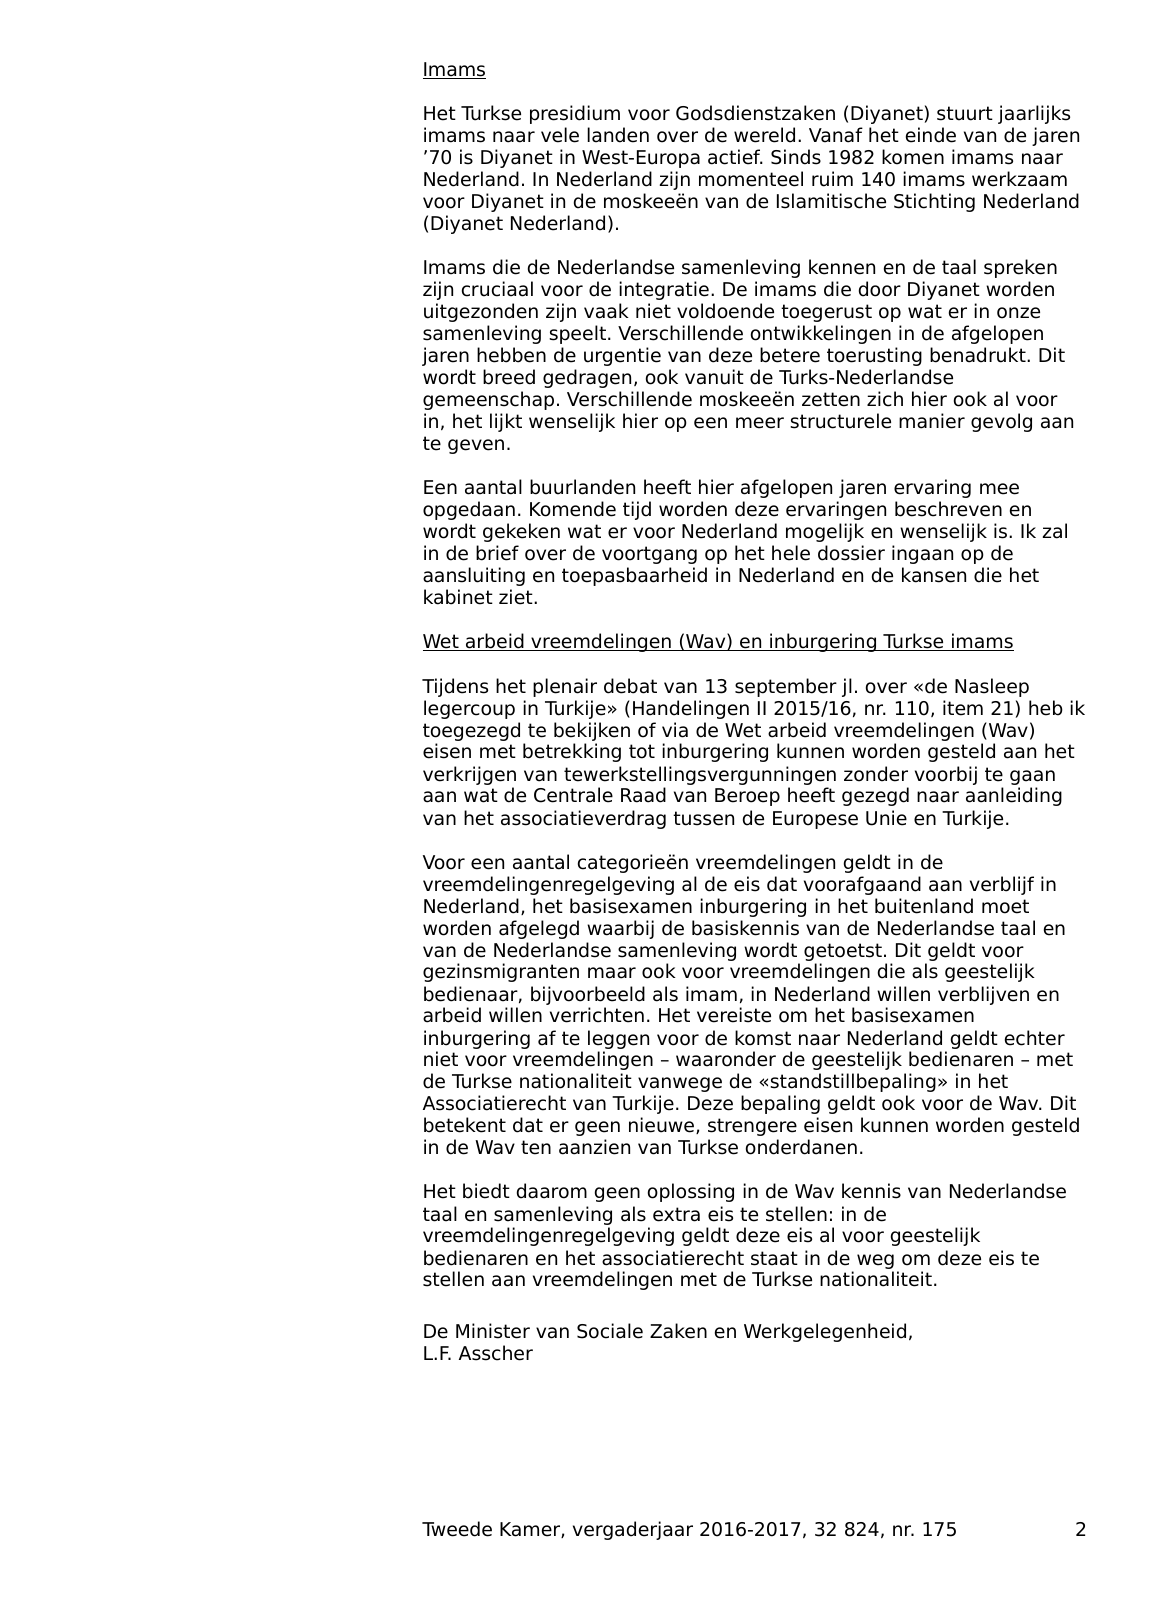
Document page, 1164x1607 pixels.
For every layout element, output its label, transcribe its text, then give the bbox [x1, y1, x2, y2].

text Het Turkse presidium voor Godsdienstzaken (Diyanet) stuurt jaarlijks imams naar vele landen over de wereld. Vanaf het einde van de jaren ’70 is Diyanet in West-Europa actief. Sinds 1982 komen imams naar Nederland. In Nederland zijn momenteel ruim 140 imams werkzaam voor Diyanet in de moskeeën van de Islamitische Stichting Nederland (Diyanet Nederland). [422, 103, 1087, 235]
text Tijdens het plenair debat van 13 september jl. over «de Nasleep legercoup in Turkije» (Handelingen II 2015/16, nr. 110, item 21) heb ik toegezegd te bekijken of via de Wet arbeid vreemdelingen (Wav) eisen met betrekking tot inburgering kunnen worden gesteld aan het verkrijgen van tewerkstellingsvergunningen zonder voorbij te gaan aan wat de Centrale Raad van Beroep heeft gezegd naar aanleiding van het associatieverdrag tussen de Europese Unie en Turkije. [422, 676, 1087, 829]
text Het biedt daarom geen oplossing in de Wav kennis van Nederlandse taal en samenleving als extra eis te stellen: in de vreemdelingenregelgeving geldt deze eis al voor geestelijk bedienaren en het associatierecht staat in de weg om deze eis te stellen aan vreemdelingen met de Turkse nationaliteit. [422, 1181, 1087, 1291]
text De Minister van Sociale Zaken en Werkgelegenheid, L.F. Asscher [422, 1321, 1087, 1365]
subtitle Wet arbeid vreemdelingen (Wav) en inburgering Turkse imams [422, 631, 1087, 653]
text Imams die de Nederlandse samenleving kennen en de taal spreken zijn cruciaal voor de integratie. De imams die door Diyanet worden uitgezonden zijn vaak niet voldoende toegerust op wat er in onze samenleving speelt. Verschillende ontwikkelingen in de afgelopen jaren hebben de urgentie van deze betere toerusting benadrukt. Dit wordt breed gedragen, ook vanuit de Turks-Nederlandse gemeenschap. Verschillende moskeeën zetten zich hier ook al voor in, het lijkt wenselijk hier op een meer structurele manier gevolg aan te geven. [422, 257, 1087, 455]
text Voor een aantal categorieën vreemdelingen geldt in de vreemdelingenregelgeving al de eis dat voorafgaand aan verblijf in Nederland, het basisexamen inburgering in het buitenland moet worden afgelegd waarbij de basiskennis van de Nederlandse taal en van de Nederlandse samenleving wordt getoetst. Dit geldt voor gezinsmigranten maar ook voor vreemdelingen die als geestelijk bedienaar, bijvoorbeeld als imam, in Nederland willen verblijven en arbeid willen verrichten. Het vereiste om het basisexamen inburgering af te leggen voor de komst naar Nederland geldt echter niet voor vreemdelingen – waaronder de geestelijk bedienaren – met de Turkse nationaliteit vanwege de «standstillbepaling» in het Associatierecht van Turkije. Deze bepaling geldt ook voor de Wav. Dit betekent dat er geen nieuwe, strengere eisen kunnen worden gesteld in de Wav ten aanzien van Turkse onderdanen. [422, 852, 1087, 1159]
text Een aantal buurlanden heeft hier afgelopen jaren ervaring mee opgedaan. Komende tijd worden deze ervaringen beschreven en wordt gekeken wat er voor Nederland mogelijk en wenselijk is. Ik zal in de brief over de voortgang op het hele dossier ingaan op de aansluiting en toepasbaarheid in Nederland en de kansen die het kabinet ziet. [422, 477, 1087, 609]
subtitle Imams [422, 59, 1087, 81]
